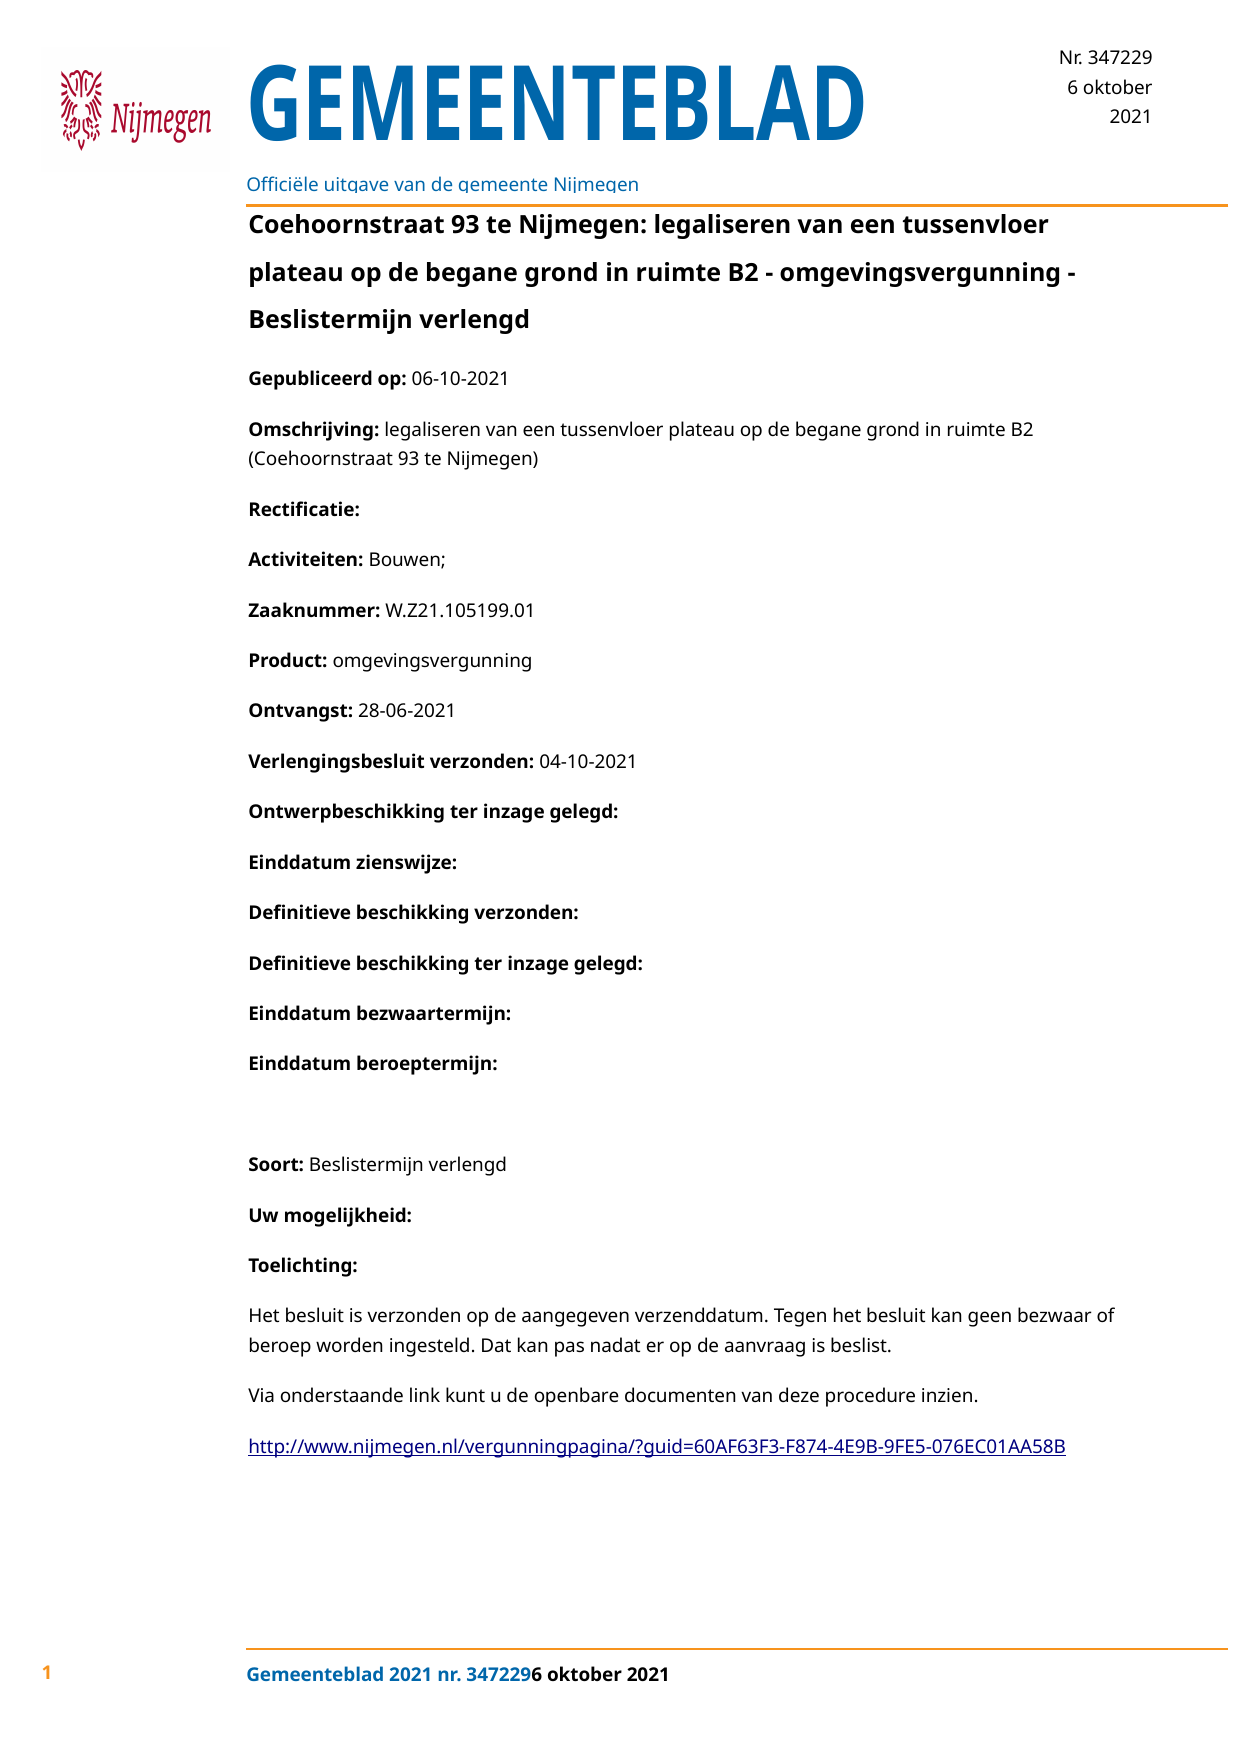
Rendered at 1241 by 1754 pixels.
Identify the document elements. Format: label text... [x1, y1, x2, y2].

text Definitieve beschikking verzonden: [248, 899, 1152, 925]
text Einddatum zienswijze: [248, 849, 1152, 874]
text Rectificatie: [248, 496, 1152, 522]
text Het besluit is verzonden op de aangegeven verzenddatum. Tegen het besluit kan geen bezwaar of beroep worden ingesteld. Dat kan pas nadat er op de aanvraag is beslist. [248, 1303, 1152, 1358]
text Product: omgevingsvergunning [248, 647, 1152, 673]
text Ontvangst: 28-06-2021 [248, 698, 1152, 723]
text Einddatum bezwaartermijn: [248, 1000, 1152, 1026]
text Omschrijving: legaliseren van een tussenvloer plateau op de begane grond in ruimte B2 (Coehoornstraat 93 te Nijmegen) [248, 416, 1152, 471]
text Verlengingsbesluit verzonden: 04-10-2021 [248, 748, 1152, 774]
text Toelichting: [248, 1252, 1152, 1278]
text Soort: Beslistermijn verlengd [248, 1151, 1152, 1177]
picture [41, 47, 231, 172]
text Definitieve beschikking ter inzage gelegd: [248, 950, 1152, 975]
text Zaaknummer: W.Z21.105199.01 [248, 597, 1152, 622]
text Uw mogelijkheid: [248, 1202, 1152, 1227]
text Ontwerpbeschikking ter inzage gelegd: [248, 798, 1152, 824]
text Einddatum beroeptermijn: [248, 1051, 1152, 1076]
text Gepubliceerd op: 06-10-2021 [248, 366, 1152, 391]
text Activiteiten: Bouwen; [248, 546, 1152, 572]
text http://www.nijmegen.nl/vergunningpagina/?guid=60AF63F3-F874-4E9B-9FE5-076EC01AA58B [248, 1433, 1152, 1459]
text Coehoornstraat 93 te Nijmegen: legaliseren van een tussenvloer plateau op de begane grond in ruimte B2 - omgevingsvergunning - Beslistermijn verlengd [248, 207, 1152, 336]
text Via onderstaande link kunt u de openbare documenten van deze procedure inzien. [248, 1383, 1152, 1408]
